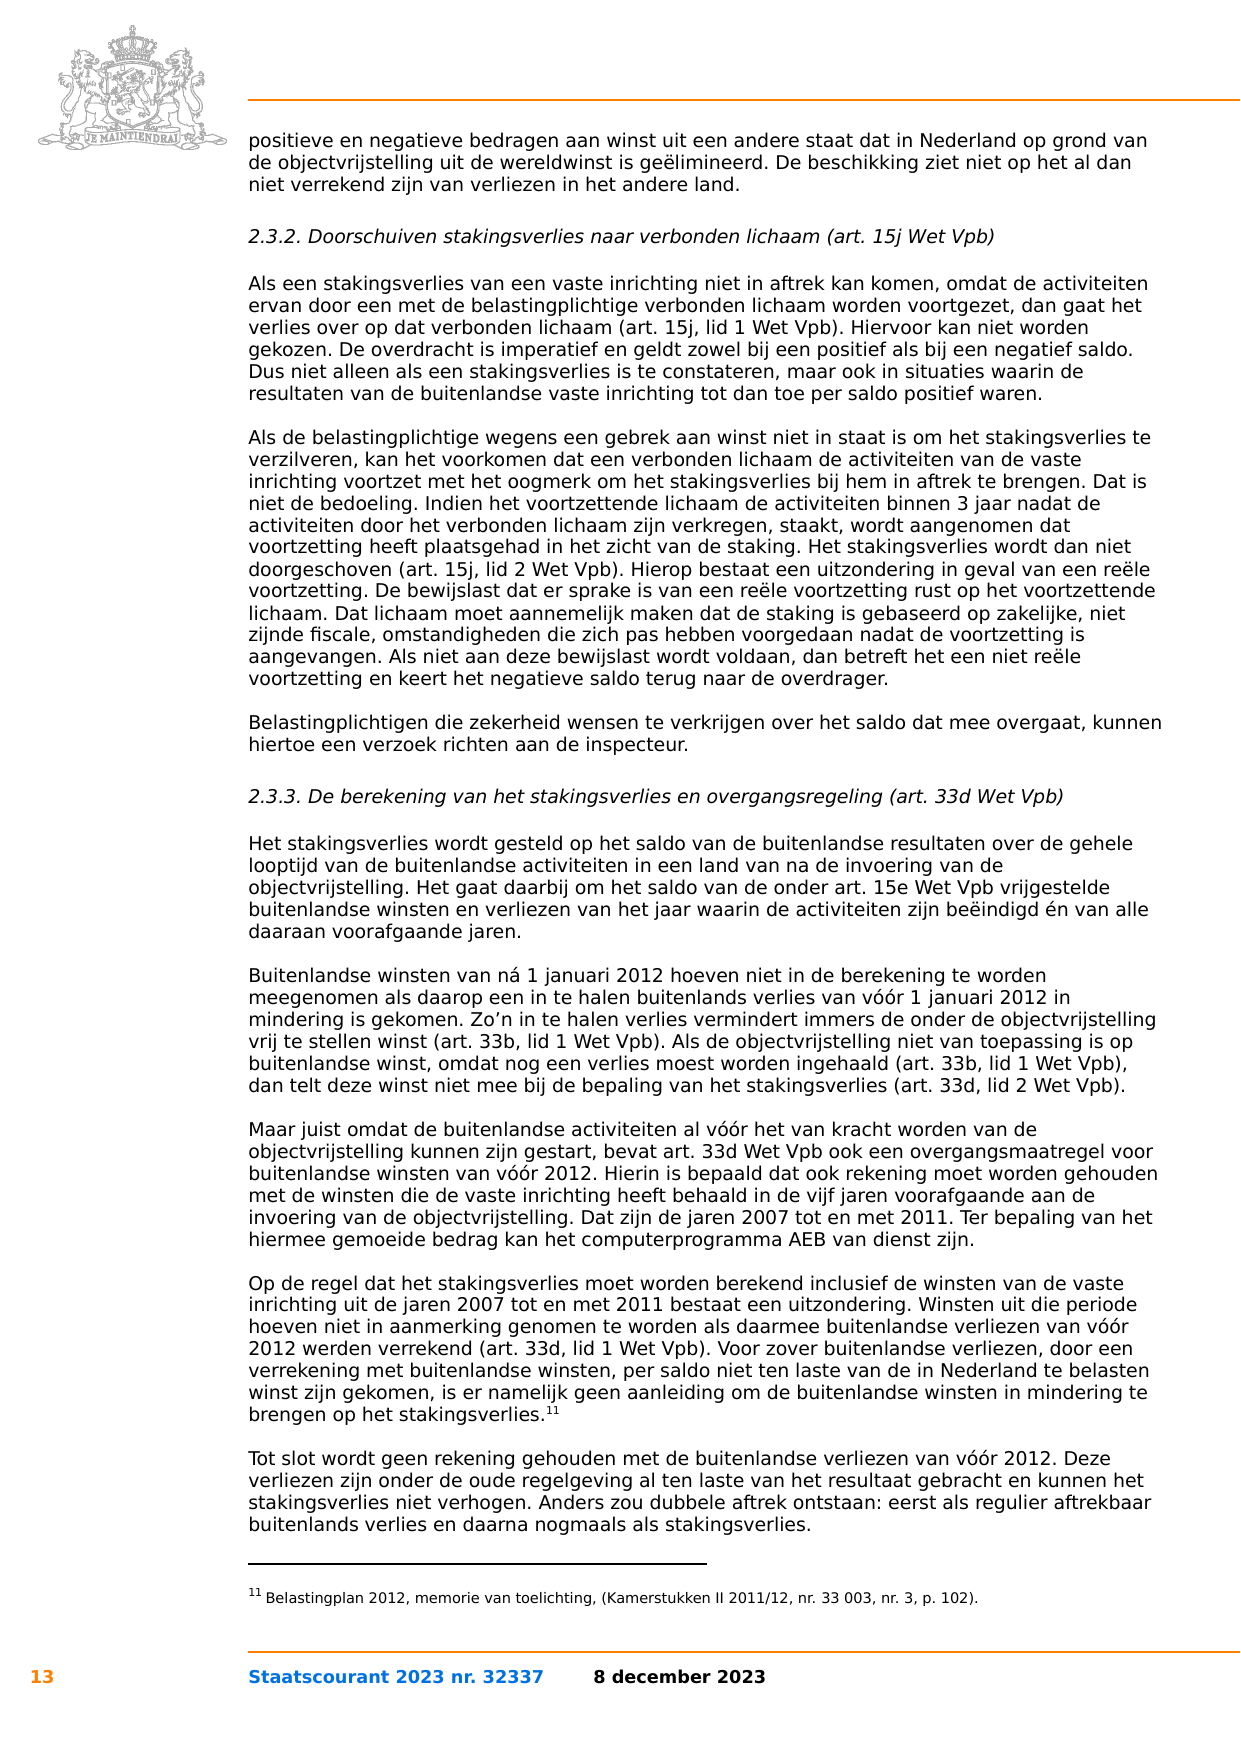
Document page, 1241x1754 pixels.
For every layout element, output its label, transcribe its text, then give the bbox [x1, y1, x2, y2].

text Het stakingsverlies wordt gesteld op het saldo van de buitenlandse resultaten over de gehele looptijd van de buitenlandse activiteiten in een land van na de invoering van de objectvrijstelling. Het gaat daarbij om het saldo van de onder art. 15e Wet Vpb vrijgestelde buitenlandse winsten en verliezen van het jaar waarin de activiteiten zijn beëindigd én van alle daaraan voorafgaande jaren. [248, 833, 1163, 943]
text Buitenlandse winsten van ná 1 januari 2012 hoeven niet in de berekening te worden meegenomen als daarop een in te halen buitenlands verlies van vóór 1 januari 2012 in mindering is gekomen. Zo’n in te halen verlies vermindert immers de onder de objectvrijstelling vrij te stellen winst (art. 33b, lid 1 Wet Vpb). Als de objectvrijstelling niet van toepassing is op buitenlandse winst, omdat nog een verlies moest worden ingehaald (art. 33b, lid 1 Wet Vpb), dan telt deze winst niet mee bij de bepaling van het stakingsverlies (art. 33d, lid 2 Wet Vpb). [248, 965, 1163, 1097]
subtitle 2.3.3. De berekening van het stakingsverlies en overgangsregeling (art. 33d Wet Vpb) [248, 786, 1163, 808]
text Als de belastingplichtige wegens een gebrek aan winst niet in staat is om het stakingsverlies te verzilveren, kan het voorkomen dat een verbonden lichaam de activiteiten van de vaste inrichting voortzet met het oogmerk om het stakingsverlies bij hem in aftrek te brengen. Dat is niet de bedoeling. Indien het voortzettende lichaam de activiteiten binnen 3 jaar nadat de activiteiten door het verbonden lichaam zijn verkregen, staakt, wordt aangenomen dat voortzetting heeft plaatsgehad in het zicht van de staking. Het stakingsverlies wordt dan niet doorgeschoven (art. 15j, lid 2 Wet Vpb). Hierop bestaat een uitzondering in geval van een reële voortzetting. De bewijslast dat er sprake is van een reële voortzetting rust op het voortzettende lichaam. Dat lichaam moet aannemelijk maken dat de staking is gebaseerd op zakelijke, niet zijnde fiscale, omstandigheden die zich pas hebben voorgedaan nadat de voortzetting is aangevangen. Als niet aan deze bewijslast wordt voldaan, dan betreft het een niet reële voortzetting en keert het negatieve saldo terug naar de overdrager. [248, 427, 1163, 690]
text Tot slot wordt geen rekening gehouden met de buitenlandse verliezen van vóór 2012. Deze verliezen zijn onder de oude regelgeving al ten laste van het resultaat gebracht en kunnen het stakingsverlies niet verhogen. Anders zou dubbele aftrek ontstaan: eerst als regulier aftrekbaar buitenlands verlies en daarna nogmaals als stakingsverlies. [248, 1448, 1163, 1536]
text positieve en negatieve bedragen aan winst uit een andere staat dat in Nederland op grond van de objectvrijstelling uit de wereldwinst is geëlimineerd. De beschikking ziet niet op het al dan niet verrekend zijn van verliezen in het andere land. [248, 130, 1163, 196]
text Op de regel dat het stakingsverlies moet worden berekend inclusief de winsten van de vaste inrichting uit de jaren 2007 tot en met 2011 bestaat een uitzondering. Winsten uit die periode hoeven niet in aanmerking genomen te worden als daarmee buitenlandse verliezen van vóór 2012 werden verrekend (art. 33d, lid 1 Wet Vpb). Voor zover buitenlandse verliezen, door een verrekening met buitenlandse winsten, per saldo niet ten laste van de in Nederland te belasten winst zijn gekomen, is er namelijk geen aanleiding om de buitenlandse winsten in mindering te brengen op het stakingsverlies. [248, 1272, 1163, 1426]
text Maar juist omdat de buitenlandse activiteiten al vóór het van kracht worden van de objectvrijstelling kunnen zijn gestart, bevat art. 33d Wet Vpb ook een overgangsmaatregel voor buitenlandse winsten van vóór 2012. Hierin is bepaald dat ook rekening moet worden gehouden met de winsten die de vaste inrichting heeft behaald in de vijf jaren voorafgaande aan de invoering van de objectvrijstelling. Dat zijn de jaren 2007 tot en met 2011. Ter bepaling van het hiermee gemoeide bedrag kan het computerprogramma AEB van dienst zijn. [248, 1119, 1163, 1251]
text Belastingplichtigen die zekerheid wensen te verkrijgen over het saldo dat mee overgaat, kunnen hiertoe een verzoek richten aan de inspecteur. [248, 712, 1163, 756]
subtitle 2.3.2. Doorschuiven stakingsverlies naar verbonden lichaam (art. 15j Wet Vpb) [248, 226, 1163, 248]
text Als een stakingsverlies van een vaste inrichting niet in aftrek kan komen, omdat de activiteiten ervan door een met de belastingplichtige verbonden lichaam worden voortgezet, dan gaat het verlies over op dat verbonden lichaam (art. 15j, lid 1 Wet Vpb). Hiervoor kan niet worden gekozen. De overdracht is imperatief en geldt zowel bij een positief als bij een negatief saldo. Dus niet alleen als een stakingsverlies is te constateren, maar ook in situaties waarin de resultaten van de buitenlandse vaste inrichting tot dan toe per saldo positief waren. [248, 273, 1163, 405]
picture [38, 25, 227, 150]
text Belastingplan 2012, memorie van toelichting, (Kamerstukken II 2011/12, nr. 33 003, nr. 3, p. 102). [248, 1586, 1163, 1608]
